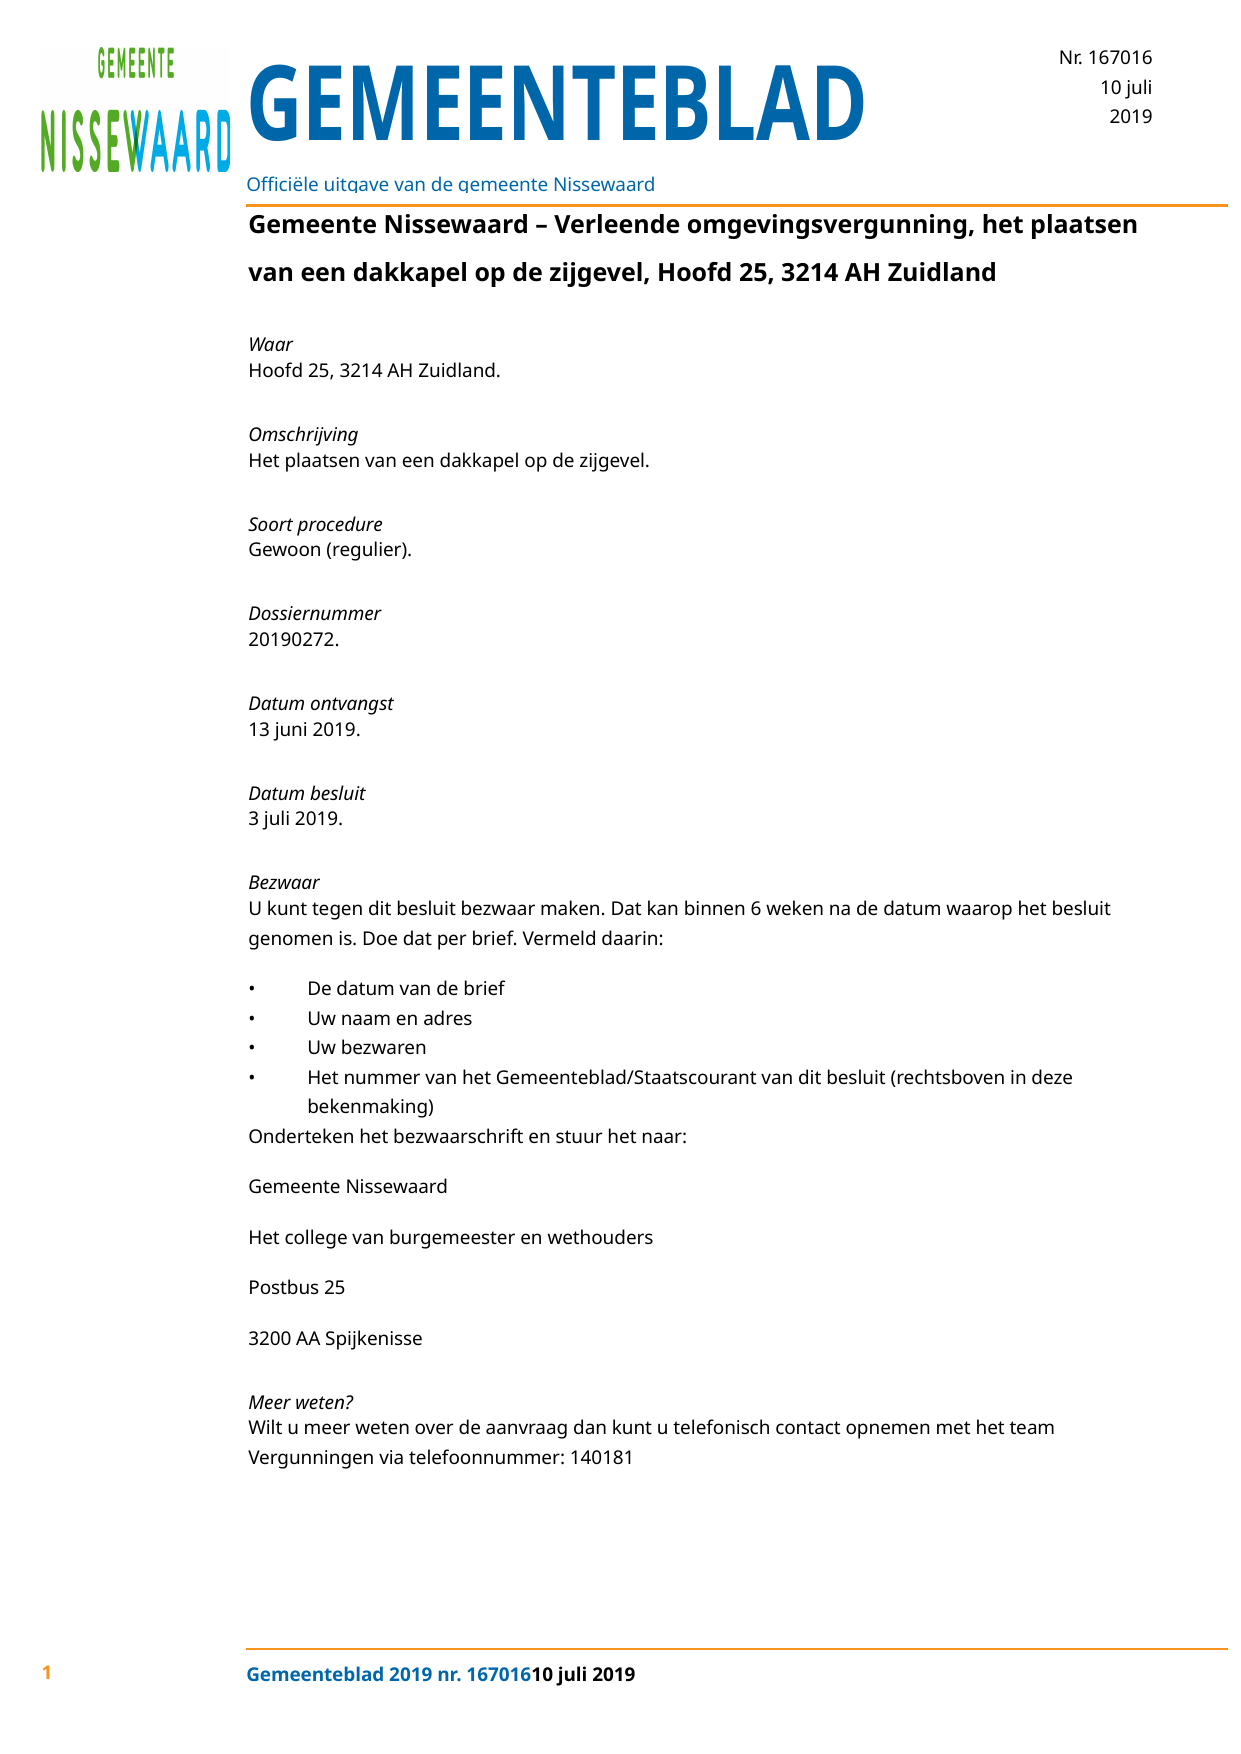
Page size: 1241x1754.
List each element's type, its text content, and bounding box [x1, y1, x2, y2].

text Waar [248, 331, 1152, 357]
text Datum besluit [248, 780, 1152, 806]
text Meer weten? [248, 1389, 1152, 1414]
text 13 juni 2019. [248, 716, 1152, 742]
text Dossiernummer [248, 601, 1152, 626]
text Gemeente Nissewaard [248, 1174, 1152, 1199]
text Gemeente Nissewaard – Verleende omgevingsvergunning, het plaatsen van een dakkapel op de zijgevel, Hoofd 25, 3214 AH Zuidland [248, 207, 1152, 288]
list Het nummer van het Gemeenteblad/Staatscourant van dit besluit (rechtsboven in deze bekenmaking) [248, 1064, 1152, 1119]
text Wilt u meer weten over de aanvraag dan kunt u telefonisch contact opnemen met het team Vergunningen via telefoonnummer: 140181 [248, 1414, 1152, 1470]
text Soort procedure [248, 511, 1152, 537]
picture [200, 151, 206, 172]
picture [222, 122, 227, 160]
list Uw bezwaren [248, 1034, 1152, 1060]
text U kunt tegen dit besluit bezwaar maken. Dat kan binnen 6 weken na de datum waarop het besluit genomen is. Doe dat per brief. Vermeld daarin: [248, 895, 1152, 951]
picture [41, 47, 231, 172]
list Uw naam en adres [248, 1005, 1152, 1031]
text Het college van burgemeester en wethouders [248, 1224, 1152, 1250]
text 20190272. [248, 626, 1152, 652]
text Omschrijving [248, 421, 1152, 447]
text Het plaatsen van een dakkapel op de zijgevel. [248, 447, 1152, 473]
text Hoofd 25, 3214 AH Zuidland. [248, 357, 1152, 383]
text Datum ontvangst [248, 690, 1152, 716]
picture [201, 122, 206, 138]
picture [176, 157, 187, 172]
text 3 juli 2019. [248, 806, 1152, 831]
text 3200 AA Spijkenisse [248, 1325, 1152, 1351]
text Gewoon (regulier). [248, 537, 1152, 562]
text Onderteken het bezwaarschrift en stuur het naar: [248, 1123, 1152, 1149]
text Bezwaar [248, 869, 1152, 895]
picture [154, 157, 165, 172]
text Postbus 25 [248, 1274, 1152, 1300]
list De datum van de brief [248, 975, 1152, 1001]
